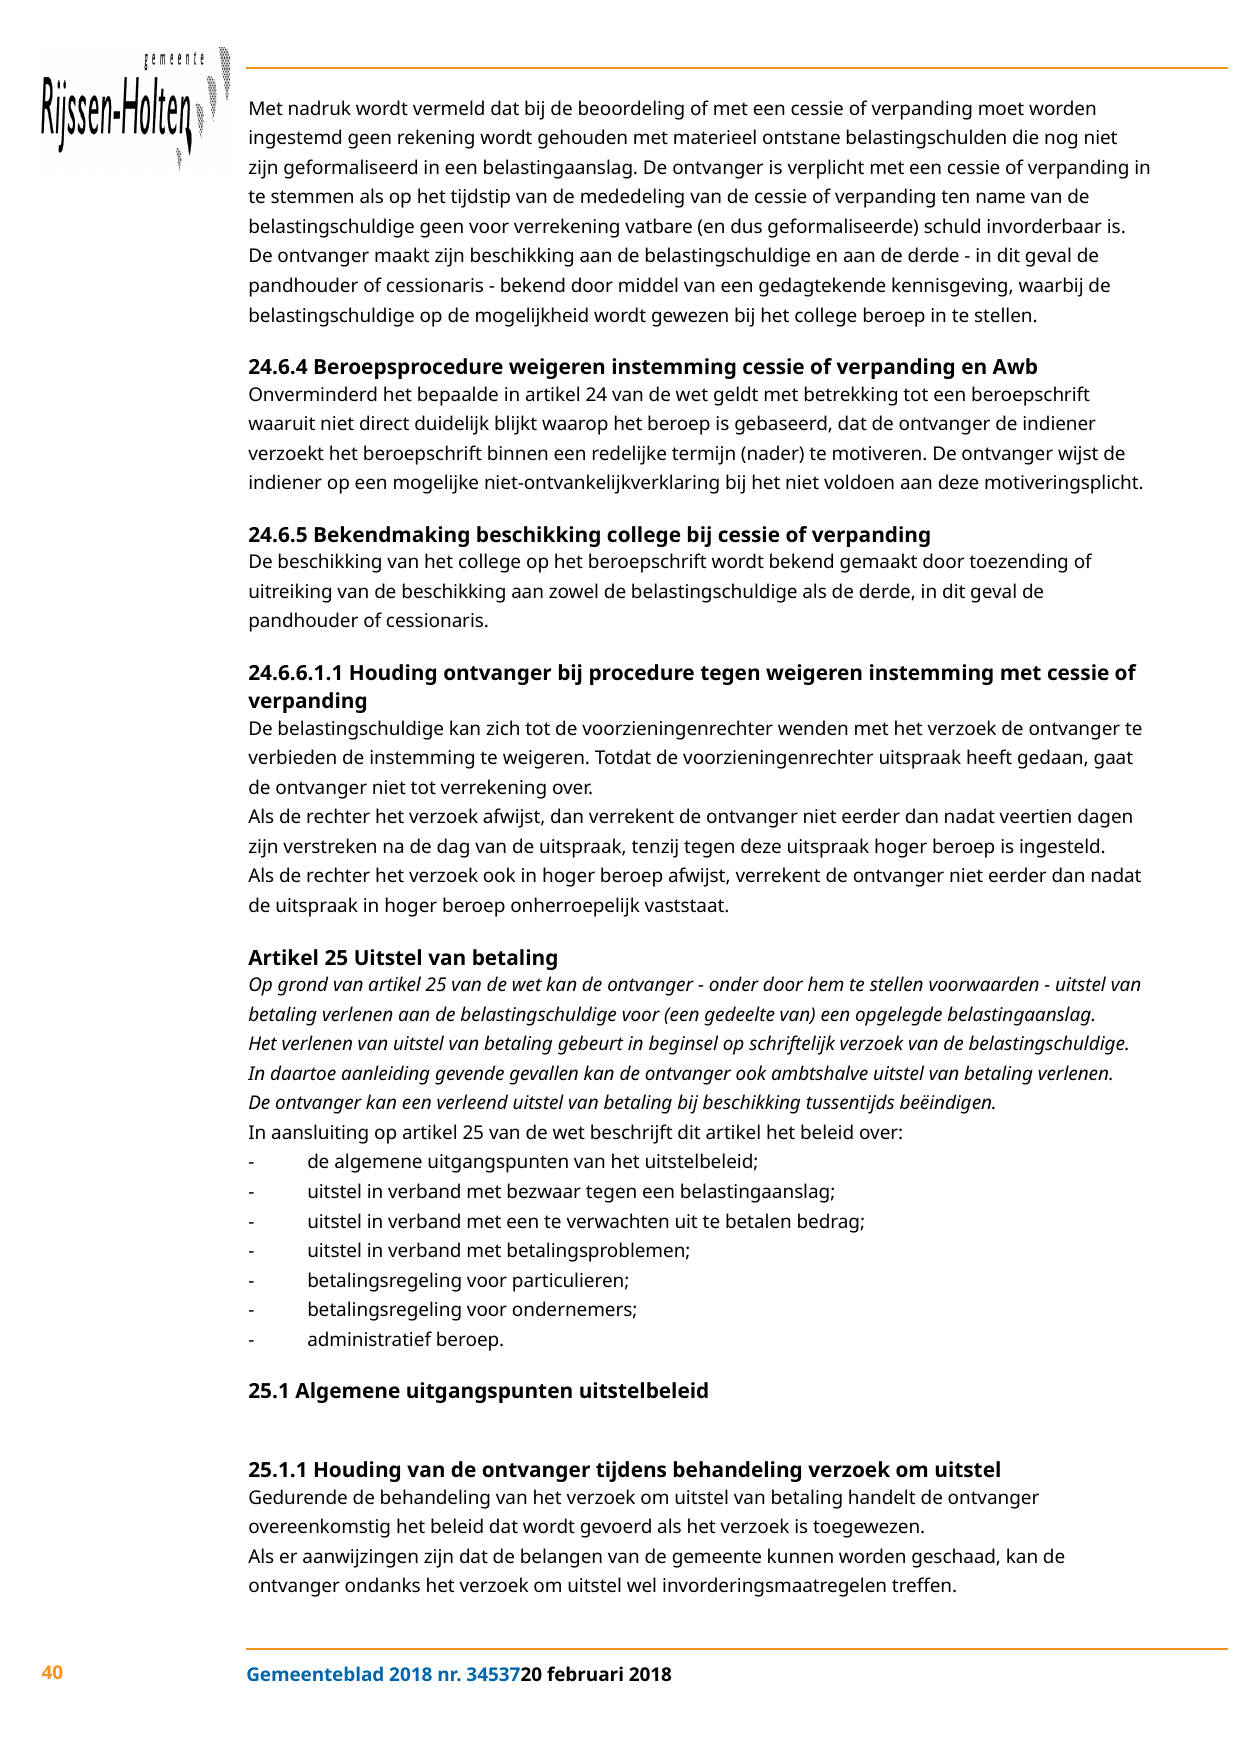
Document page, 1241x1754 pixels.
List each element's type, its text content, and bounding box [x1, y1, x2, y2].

text Met nadruk wordt vermeld dat bij de beoordeling of met een cessie of verpanding moet worden ingestemd geen rekening wordt gehouden met materieel ontstane belastingschulden die nog niet zijn geformaliseerd in een belastingaanslag. De ontvanger is verplicht met een cessie of verpanding in te stemmen als op het tijdstip van de mededeling van de cessie of verpanding ten name van de belastingschuldige geen voor verrekening vatbare (en dus geformaliseerde) schuld invorderbaar is. [248, 95, 1152, 239]
text 24.6.6.1.1 Houding ontvanger bij procedure tegen weigeren instemming met cessie of verpanding [248, 658, 1152, 715]
text Artikel 25 Uitstel van betaling [248, 943, 1152, 971]
text Onverminderd het bepaalde in artikel 24 van de wet geldt met betrekking tot een beroepschrift waaruit niet direct duidelijk blijkt waarop het beroep is gebaseerd, dat de ontvanger de indiener verzoekt het beroepschrift binnen een redelijke termijn (nader) te motiveren. De ontvanger wijst de indiener op een mogelijke niet-ontvankelijkverklaring bij het niet voldoen aan deze motiveringsplicht. [248, 381, 1152, 495]
text 24.6.4 Beroepsprocedure weigeren instemming cessie of verpanding en Awb [248, 352, 1152, 381]
text De belastingschuldige kan zich tot de voorzieningenrechter wenden met het verzoek de ontvanger te verbieden de instemming te weigeren. Totdat de voorzieningenrechter uitspraak heeft gedaan, gaat de ontvanger niet tot verrekening over. [248, 715, 1152, 800]
text De ontvanger maakt zijn beschikking aan de belastingschuldige en aan de derde - in dit geval de pandhouder of cessionaris - bekend door middel van een gedagtekende kennisgeving, waarbij de belastingschuldige op de mogelijkheid wordt gewezen bij het college beroep in te stellen. [248, 243, 1152, 328]
text 25.1 Algemene uitgangspunten uitstelbeleid [248, 1377, 1152, 1405]
text De beschikking van het college op het beroepschrift wordt bekend gemaakt door toezending of uitreiking van de beschikking aan zowel de belastingschuldige als de derde, in dit geval de pandhouder of cessionaris. [248, 548, 1152, 633]
list de algemene uitgangspunten van het uitstelbeleid; [248, 1149, 1152, 1174]
list uitstel in verband met een te verwachten uit te betalen bedrag; [248, 1208, 1152, 1233]
text Op grond van artikel 25 van de wet kan de ontvanger - onder door hem te stellen voorwaarden - uitstel van betaling verlenen aan de belastingschuldige voor (een gedeelte van) een opgelegde belastingaanslag. [248, 971, 1152, 1026]
text Als de rechter het verzoek afwijst, dan verrekent de ontvanger niet eerder dan nadat veertien dagen zijn verstreken na de dag van de uitspraak, tenzij tegen deze uitspraak hoger beroep is ingesteld. [248, 803, 1152, 859]
list uitstel in verband met bezwaar tegen een belastingaanslag; [248, 1178, 1152, 1204]
list betalingsregeling voor ondernemers; [248, 1297, 1152, 1322]
text Als er aanwijzingen zijn dat de belangen van de gemeente kunnen worden geschaad, kan de ontvanger ondanks het verzoek om uitstel wel invorderingsmaatregelen treffen. [248, 1543, 1152, 1598]
list uitstel in verband met betalingsproblemen; [248, 1237, 1152, 1263]
text Het verlenen van uitstel van betaling gebeurt in beginsel op schriftelijk verzoek van de belastingschuldige. In daartoe aanleiding gevende gevallen kan de ontvanger ook ambtshalve uitstel van betaling verlenen. [248, 1030, 1152, 1086]
text Als de rechter het verzoek ook in hoger beroep afwijst, verrekent de ontvanger niet eerder dan nadat de uitspraak in hoger beroep onherroepelijk vaststaat. [248, 863, 1152, 918]
list betalingsregeling voor particulieren; [248, 1267, 1152, 1293]
text In aansluiting op artikel 25 van de wet beschrijft dit artikel het beleid over: [248, 1119, 1152, 1145]
text 25.1.1 Houding van de ontvanger tijdens behandeling verzoek om uitstel [248, 1455, 1152, 1484]
text Gedurende de behandeling van het verzoek om uitstel van betaling handelt de ontvanger overeenkomstig het beleid dat wordt gevoerd als het verzoek is toegewezen. [248, 1484, 1152, 1539]
text 24.6.5 Bekendmaking beschikking college bij cessie of verpanding [248, 520, 1152, 548]
picture [41, 47, 231, 172]
list administratief beroep. [248, 1326, 1152, 1352]
text De ontvanger kan een verleend uitstel van betaling bij beschikking tussentijds beëindigen. [248, 1089, 1152, 1115]
